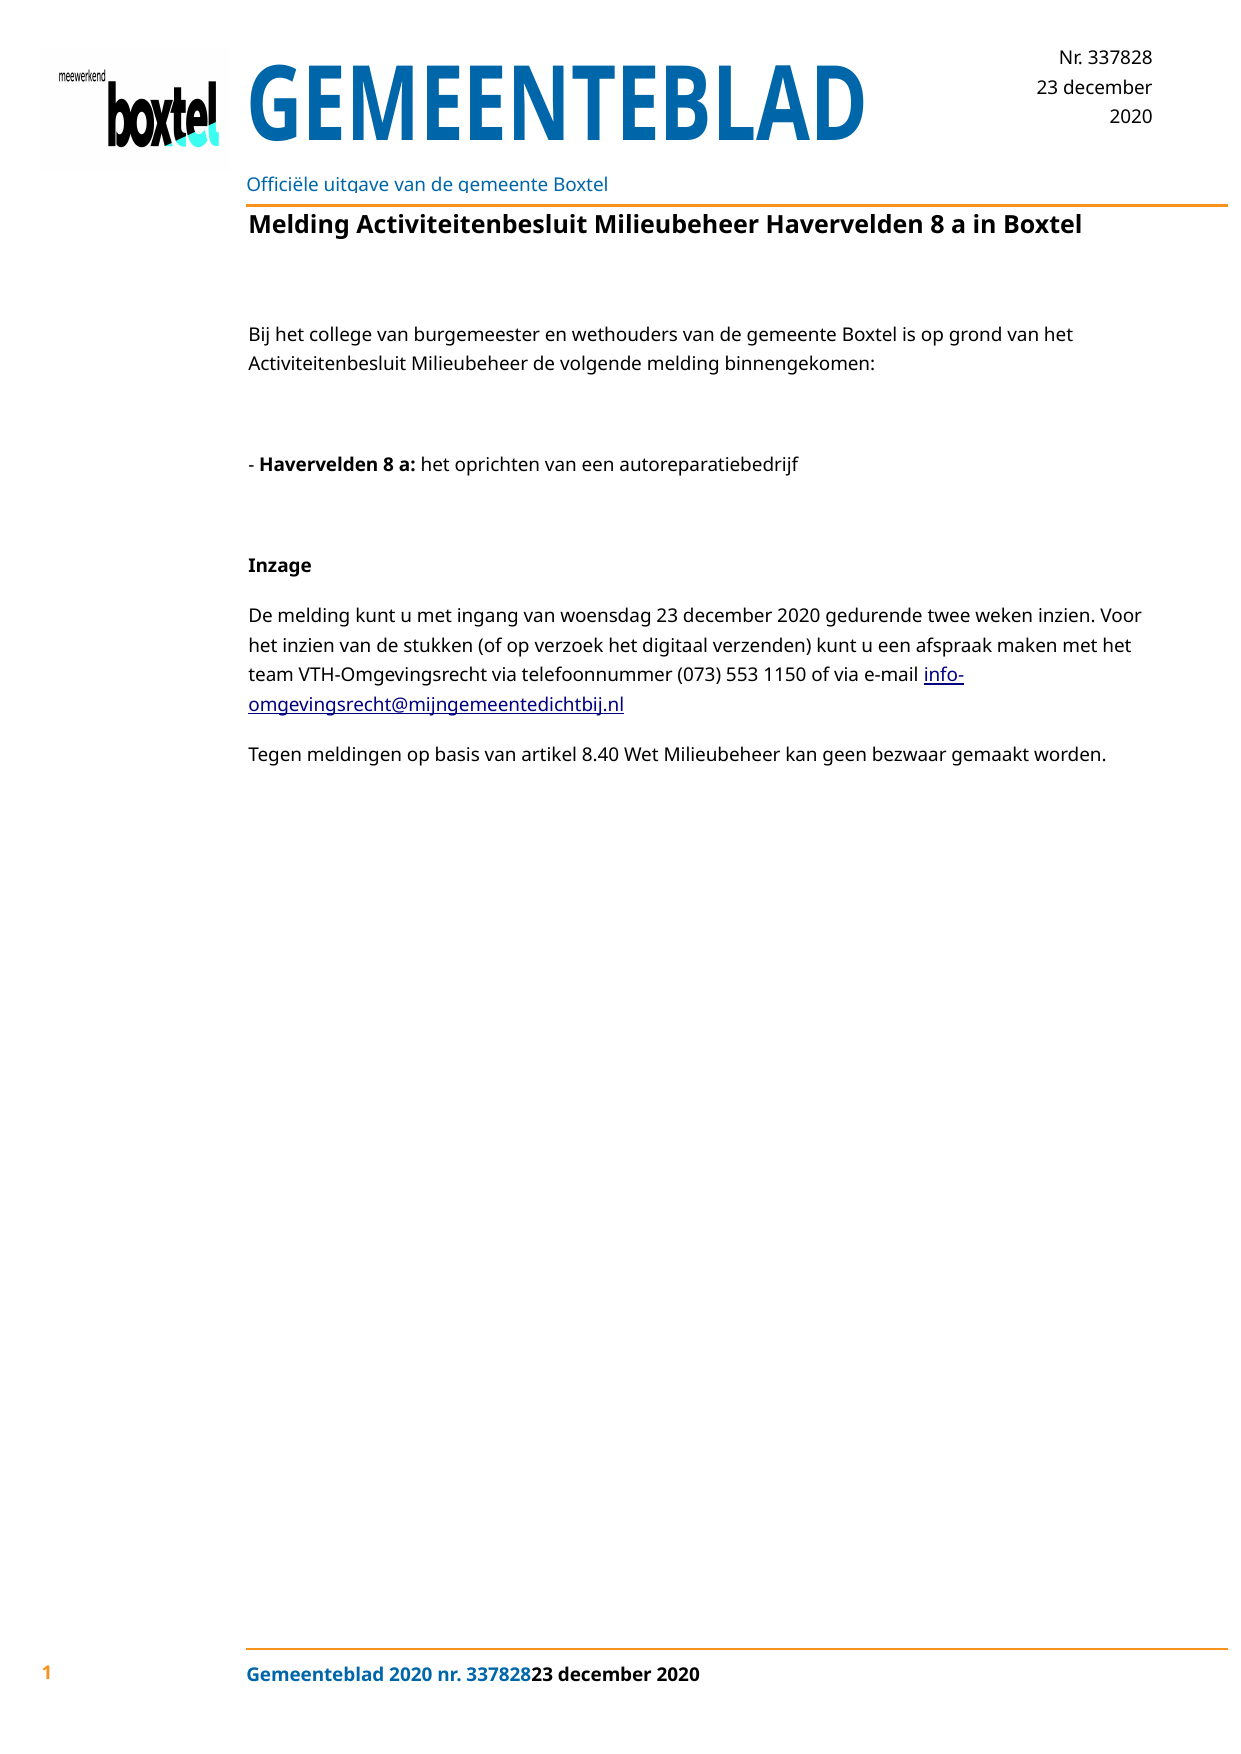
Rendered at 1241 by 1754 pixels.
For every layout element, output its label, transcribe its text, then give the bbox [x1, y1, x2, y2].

text Bij het college van burgemeester en wethouders van de gemeente Boxtel is op grond van het Activiteitenbesluit Milieubeheer de volgende melding binnengekomen: [248, 321, 1152, 376]
text - Havervelden 8 a: het oprichten van een autoreparatiebedrijf [248, 451, 1152, 477]
picture [41, 47, 231, 172]
text Inzage [248, 552, 1152, 578]
text De melding kunt u met ingang van woensdag 23 december 2020 gedurende twee weken inzien. Voor het inzien van de stukken (of op verzoek het digitaal verzenden) kunt u een afspraak maken met het team VTH-Omgevingsrecht via telefoonnummer (073) 553 1150 of via e-mail info-omgevingsrecht@mijngemeentedichtbij.nl [248, 602, 1152, 717]
text Melding Activiteitenbesluit Milieubeheer Havervelden 8 a in Boxtel [248, 207, 1152, 241]
text Tegen meldingen op basis van artikel 8.40 Wet Milieubeheer kan geen bezwaar gemaakt worden. [248, 742, 1152, 767]
